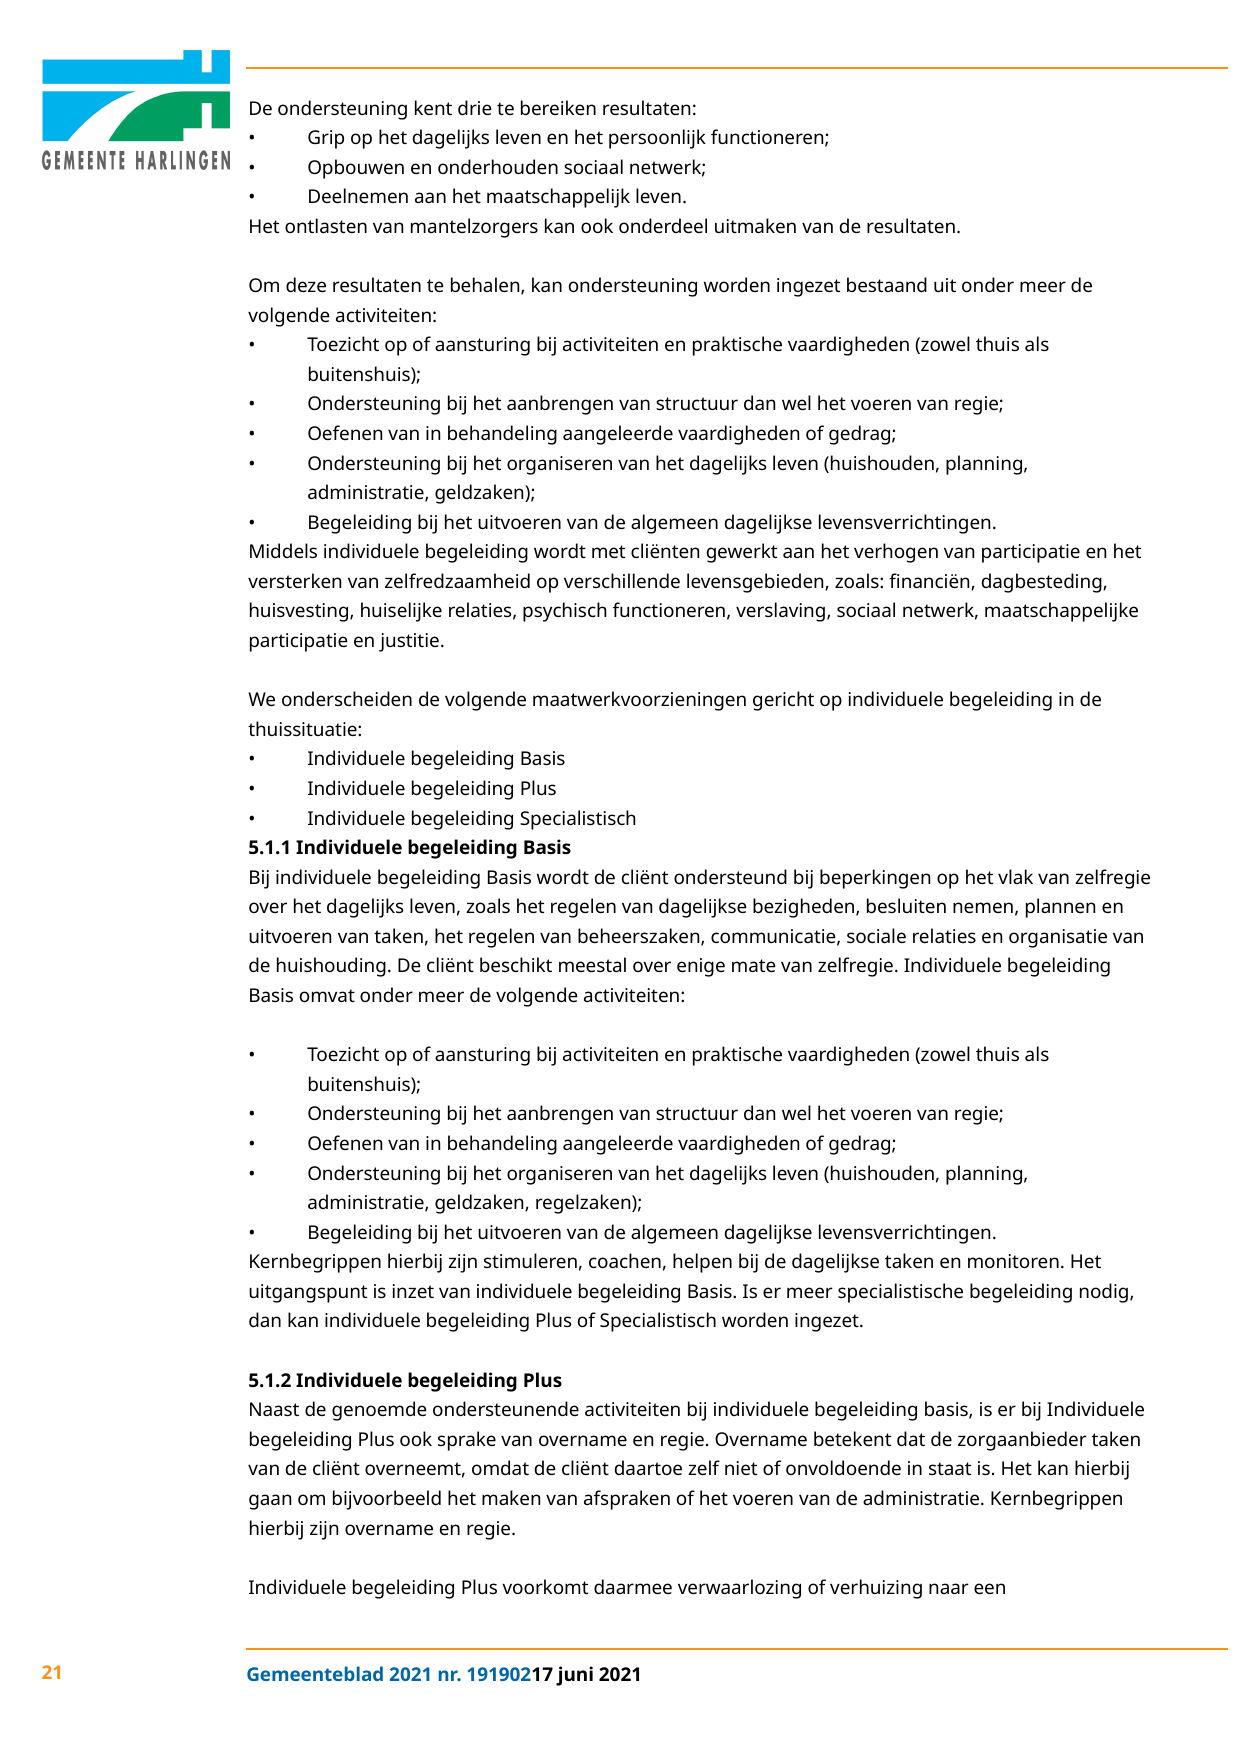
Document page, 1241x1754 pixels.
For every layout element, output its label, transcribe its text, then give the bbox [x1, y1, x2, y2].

list Toezicht op of aansturing bij activiteiten en praktische vaardigheden (zowel thuis als buitenshuis); [248, 331, 1152, 387]
text 5.1.1 Individuele begeleiding Basis [248, 834, 1152, 860]
text Kernbegrippen hierbij zijn stimuleren, coachen, helpen bij de dagelijkse taken en monitoren. Het uitgangspunt is inzet van individuele begeleiding Basis. Is er meer specialistische begeleiding nodig, dan kan individuele begeleiding Plus of Specialistisch worden ingezet. [248, 1248, 1152, 1333]
list Oefenen van in behandeling aangeleerde vaardigheden of gedrag; [248, 420, 1152, 446]
text Bij individuele begeleiding Basis wordt de cliënt ondersteund bij beperkingen op het vlak van zelfregie over het dagelijks leven, zoals het regelen van dagelijkse bezigheden, besluiten nemen, plannen en uitvoeren van taken, het regelen van beheerszaken, communicatie, sociale relaties en organisatie van de huishouding. De cliënt beschikt meestal over enige mate van zelfregie. Individuele begeleiding Basis omvat onder meer de volgende activiteiten: [248, 864, 1152, 1008]
text Individuele begeleiding Plus voorkomt daarmee verwaarlozing of verhuizing naar een [248, 1574, 1152, 1600]
text 5.1.2 Individuele begeleiding Plus [248, 1367, 1152, 1393]
list Toezicht op of aansturing bij activiteiten en praktische vaardigheden (zowel thuis als buitenshuis); [248, 1041, 1152, 1097]
list Oefenen van in behandeling aangeleerde vaardigheden of gedrag; [248, 1130, 1152, 1156]
list Deelnemen aan het maatschappelijk leven. [248, 183, 1152, 209]
list Ondersteuning bij het aanbrengen van structuur dan wel het voeren van regie; [248, 391, 1152, 416]
list Individuele begeleiding Plus [248, 775, 1152, 801]
list Begeleiding bij het uitvoeren van de algemeen dagelijkse levensverrichtingen. [248, 509, 1152, 535]
list Begeleiding bij het uitvoeren van de algemeen dagelijkse levensverrichtingen. [248, 1219, 1152, 1245]
text De ondersteuning kent drie te bereiken resultaten: [248, 95, 1152, 121]
list Ondersteuning bij het aanbrengen van structuur dan wel het voeren van regie; [248, 1101, 1152, 1126]
text We onderscheiden de volgende maatwerkvoorzieningen gericht op individuele begeleiding in de thuissituatie: [248, 686, 1152, 742]
list Ondersteuning bij het organiseren van het dagelijks leven (huishouden, planning, administratie, geldzaken, regelzaken); [248, 1160, 1152, 1215]
list Individuele begeleiding Specialistisch [248, 805, 1152, 831]
text Naast de genoemde ondersteunende activiteiten bij individuele begeleiding basis, is er bij Individuele begeleiding Plus ook sprake van overname en regie. Overname betekent dat de zorgaanbieder taken van de cliënt overneemt, omdat de cliënt daartoe zelf niet of onvoldoende in staat is. Het kan hierbij gaan om bijvoorbeeld het maken van afspraken of het voeren van de administratie. Kernbegrippen hierbij zijn overname en regie. [248, 1396, 1152, 1541]
text Om deze resultaten te behalen, kan ondersteuning worden ingezet bestaand uit onder meer de volgende activiteiten: [248, 272, 1152, 328]
list Ondersteuning bij het organiseren van het dagelijks leven (huishouden, planning, administratie, geldzaken); [248, 450, 1152, 505]
text Het ontlasten van mantelzorgers kan ook onderdeel uitmaken van de resultaten. [248, 213, 1152, 239]
list Opbouwen en onderhouden sociaal netwerk; [248, 154, 1152, 180]
list Individuele begeleiding Basis [248, 746, 1152, 771]
text Middels individuele begeleiding wordt met cliënten gewerkt aan het verhogen van participatie en het versterken van zelfredzaamheid op verschillende levensgebieden, zoals: financiën, dagbesteding, huisvesting, huiselijke relaties, psychisch functioneren, verslaving, sociaal netwerk, maatschappelijke participatie en justitie. [248, 538, 1152, 653]
picture [41, 47, 231, 172]
list Grip op het dagelijks leven en het persoonlijk functioneren; [248, 124, 1152, 150]
